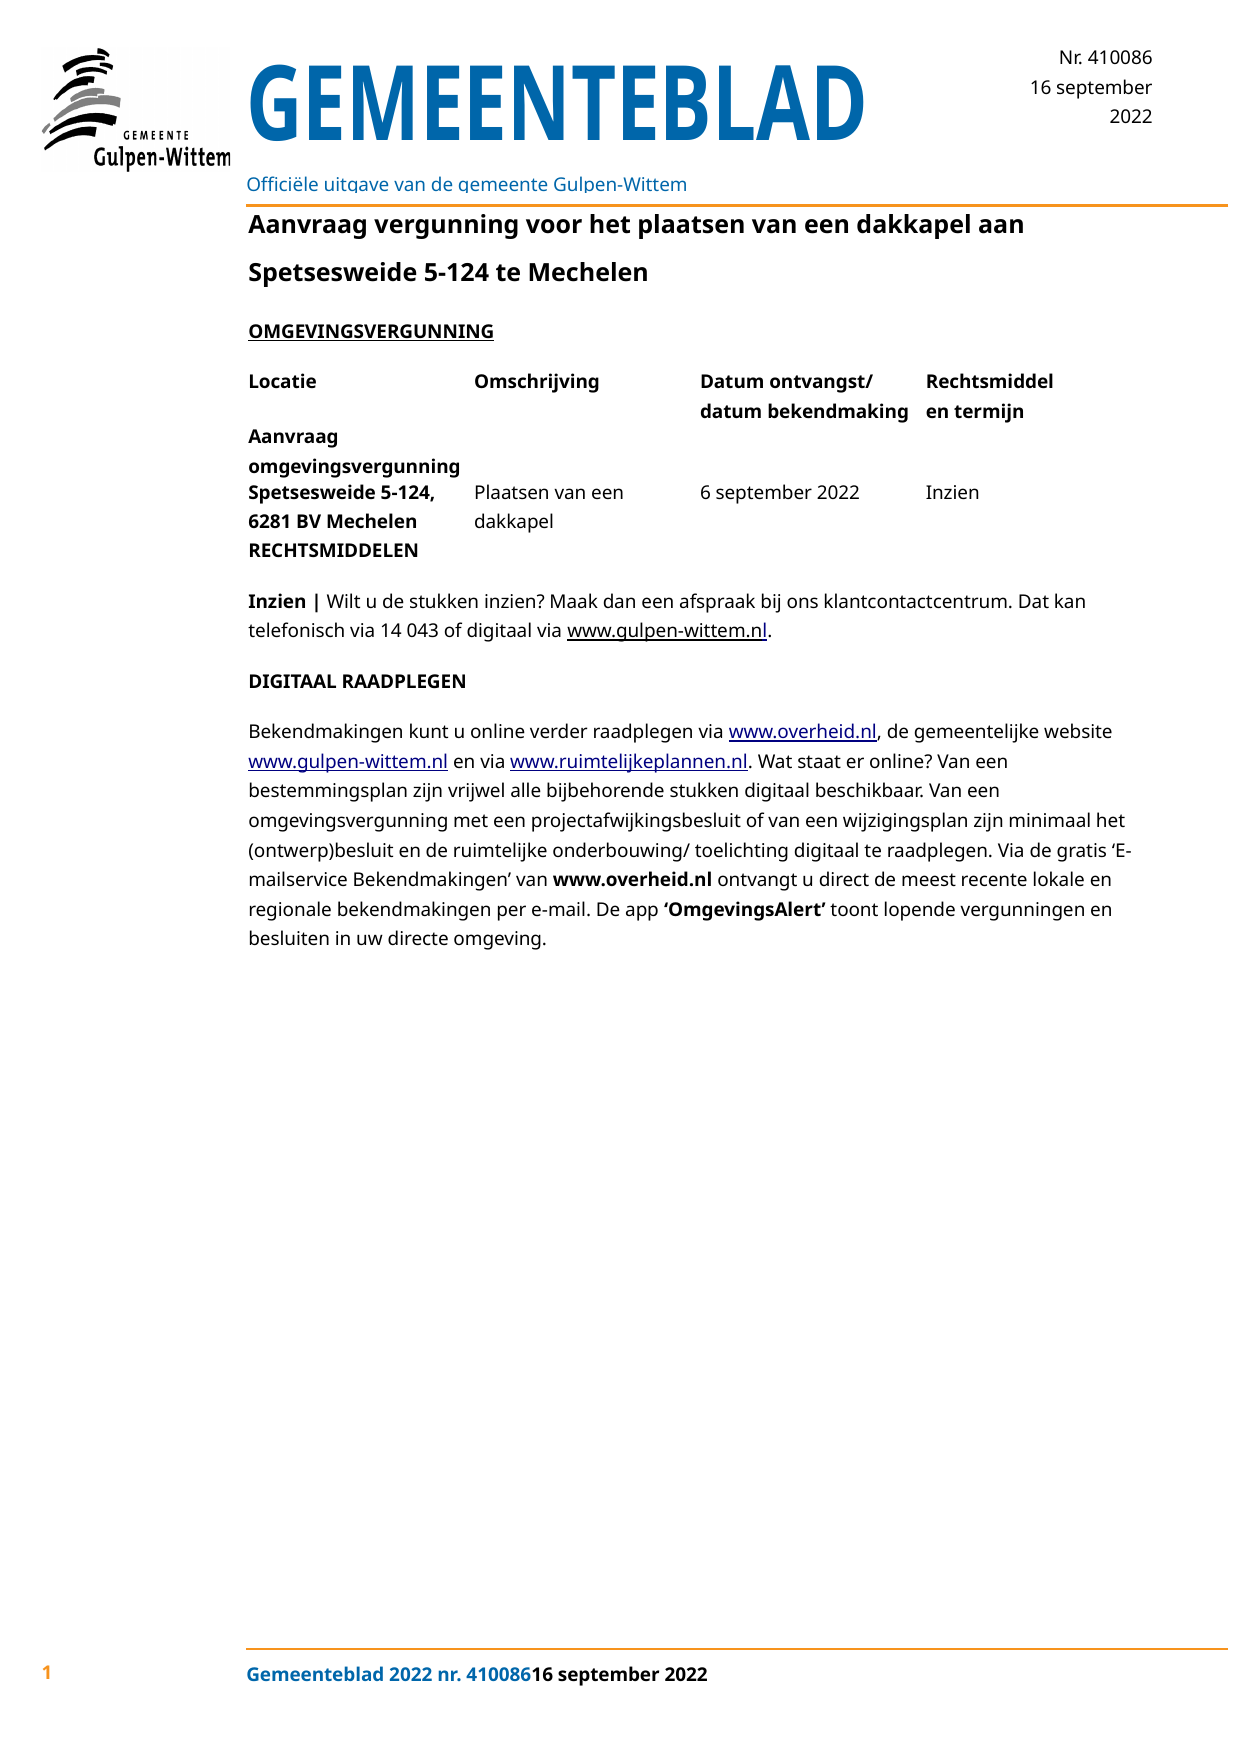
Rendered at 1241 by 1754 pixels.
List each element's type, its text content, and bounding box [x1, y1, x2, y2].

text Aanvraag vergunning voor het plaatsen van een dakkapel aan Spetsesweide 5-124 te Mechelen [248, 207, 1152, 288]
table_cell Aanvraag omgevingsvergunning [248, 424, 474, 479]
table_cell [700, 424, 926, 479]
table_cell Spetsesweide 5-124, 6281 BV Mechelen [248, 479, 474, 534]
table_cell [926, 424, 1152, 479]
text DIGITAAL RAADPLEGEN [248, 668, 1152, 694]
table_cell Inzien [926, 479, 1152, 534]
text OMGEVINGSVERGUNNING [248, 318, 1152, 344]
table_header Rechtsmiddel en termijn [926, 369, 1152, 424]
table_cell [474, 424, 700, 479]
picture [41, 47, 231, 172]
table_cell 6 september 2022 [700, 479, 926, 534]
table_header Datum ontvangst/ datum bekendmaking [700, 369, 926, 424]
table_cell Plaatsen van een dakkapel [474, 479, 700, 534]
text Inzien | Wilt u de stukken inzien? Maak dan een afspraak bij ons klantcontactcentrum. Dat kan telefonisch via 14 043 of digitaal via www.gulpen-wittem.nl. [248, 588, 1152, 643]
table_header Locatie [248, 369, 474, 424]
text RECHTSMIDDELEN [248, 538, 1152, 563]
text Bekendmakingen kunt u online verder raadplegen via www.overheid.nl, de gemeentelijke website www.gulpen-wittem.nl en via www.ruimtelijkeplannen.nl. Wat staat er online? Van een bestemmingsplan zijn vrijwel alle bijbehorende stukken digitaal beschikbaar. Van een omgevingsvergunning met een projectafwijkingsbesluit of van een wijzigingsplan zijn minimaal het (ontwerp)besluit en de ruimtelijke onderbouwing/ toelichting digitaal te raadplegen. Via de gratis ‘E-mailservice Bekendmakingen’ van www.overheid.nl ontvangt u direct de meest recente lokale en regionale bekendmakingen per e-mail. De app ‘OmgevingsAlert’ toont lopende vergunningen en besluiten in uw directe omgeving. [248, 718, 1152, 951]
table_header Omschrijving [474, 369, 700, 424]
